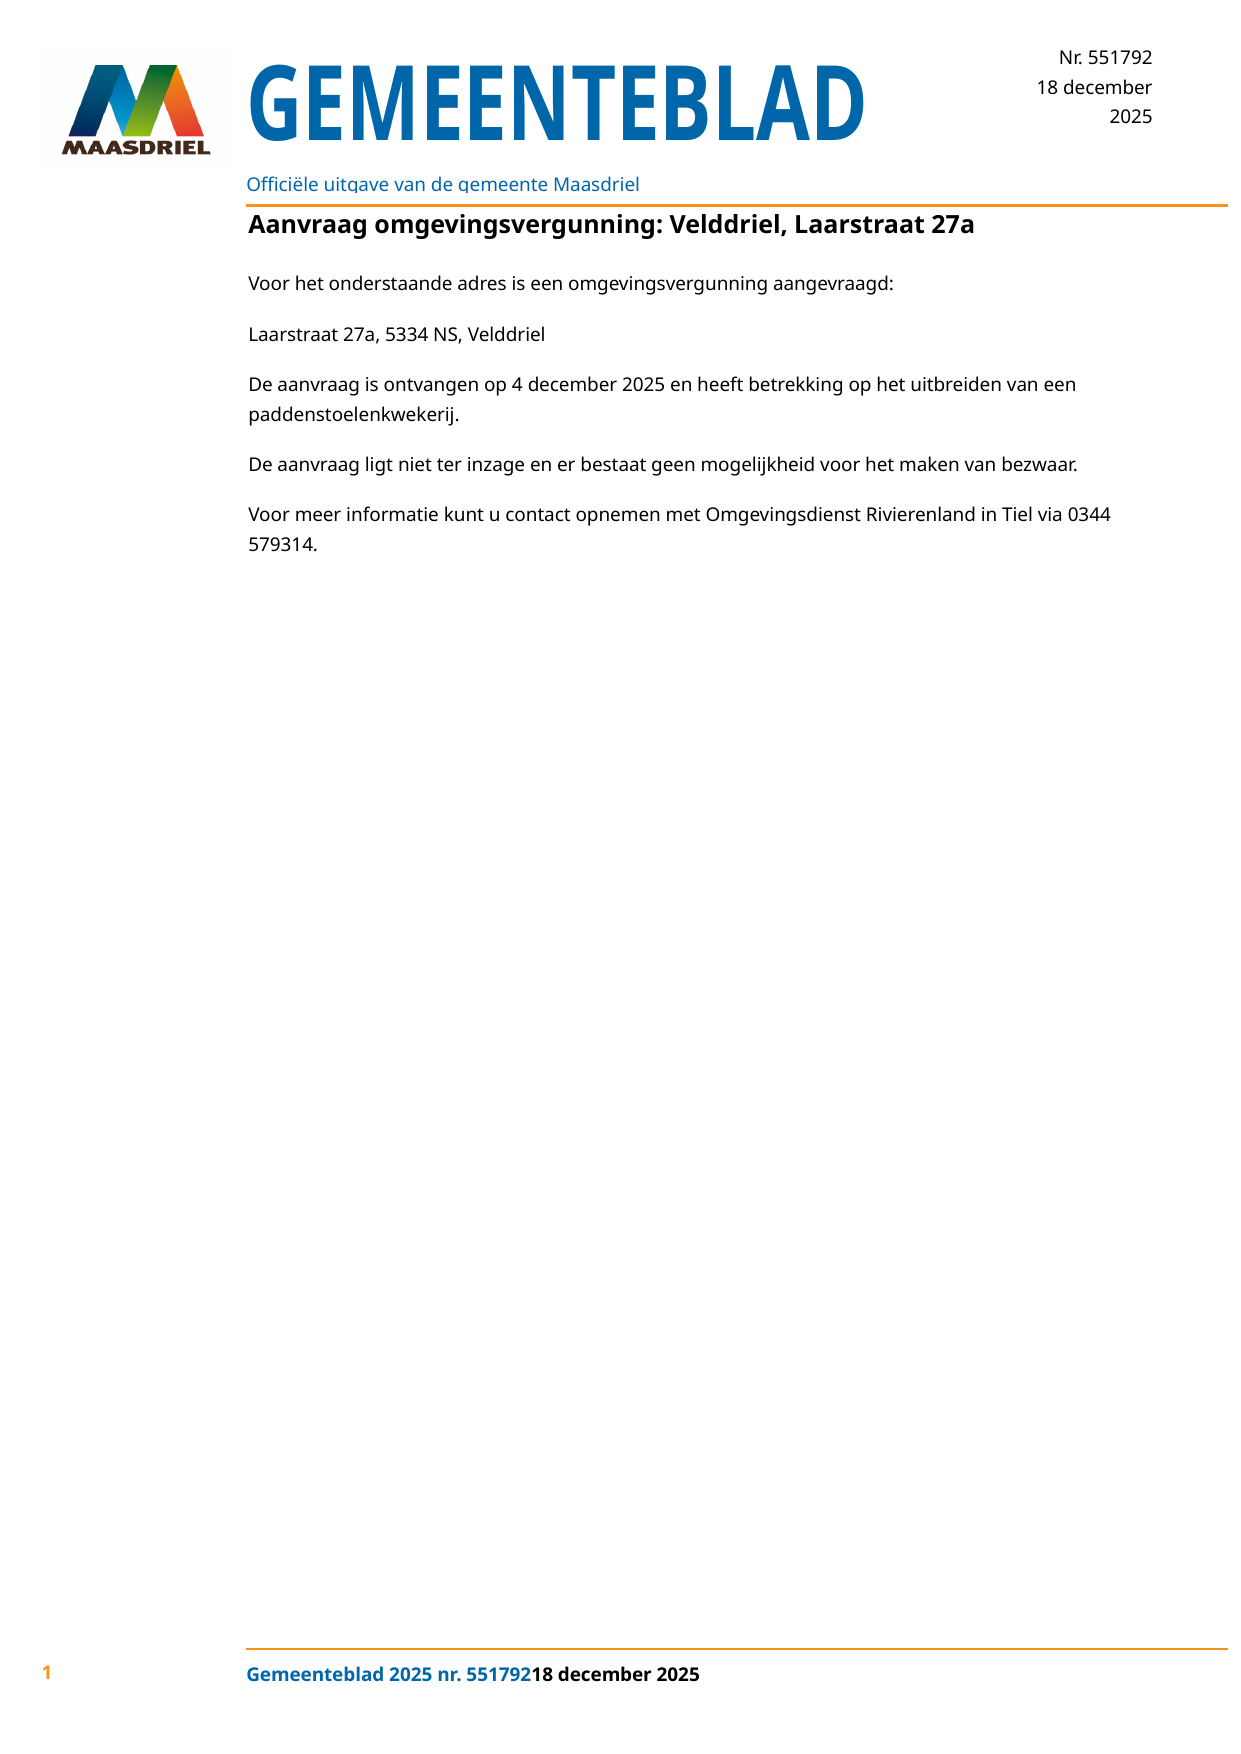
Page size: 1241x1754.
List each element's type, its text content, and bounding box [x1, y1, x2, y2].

text Aanvraag omgevingsvergunning: Velddriel, Laarstraat 27a [248, 207, 1152, 241]
text De aanvraag ligt niet ter inzage en er bestaat geen mogelijkheid voor het maken van bezwaar. [248, 451, 1152, 477]
text Laarstraat 27a, 5334 NS, Velddriel [248, 321, 1152, 346]
picture [41, 47, 231, 172]
text De aanvraag is ontvangen op 4 december 2025 en heeft betrekking op het uitbreiden van een paddenstoelenkwekerij. [248, 371, 1152, 426]
text Voor het onderstaande adres is een omgevingsvergunning aangevraagd: [248, 270, 1152, 296]
text Voor meer informatie kunt u contact opnemen met Omgevingsdienst Rivierenland in Tiel via 0344 579314. [248, 502, 1152, 557]
